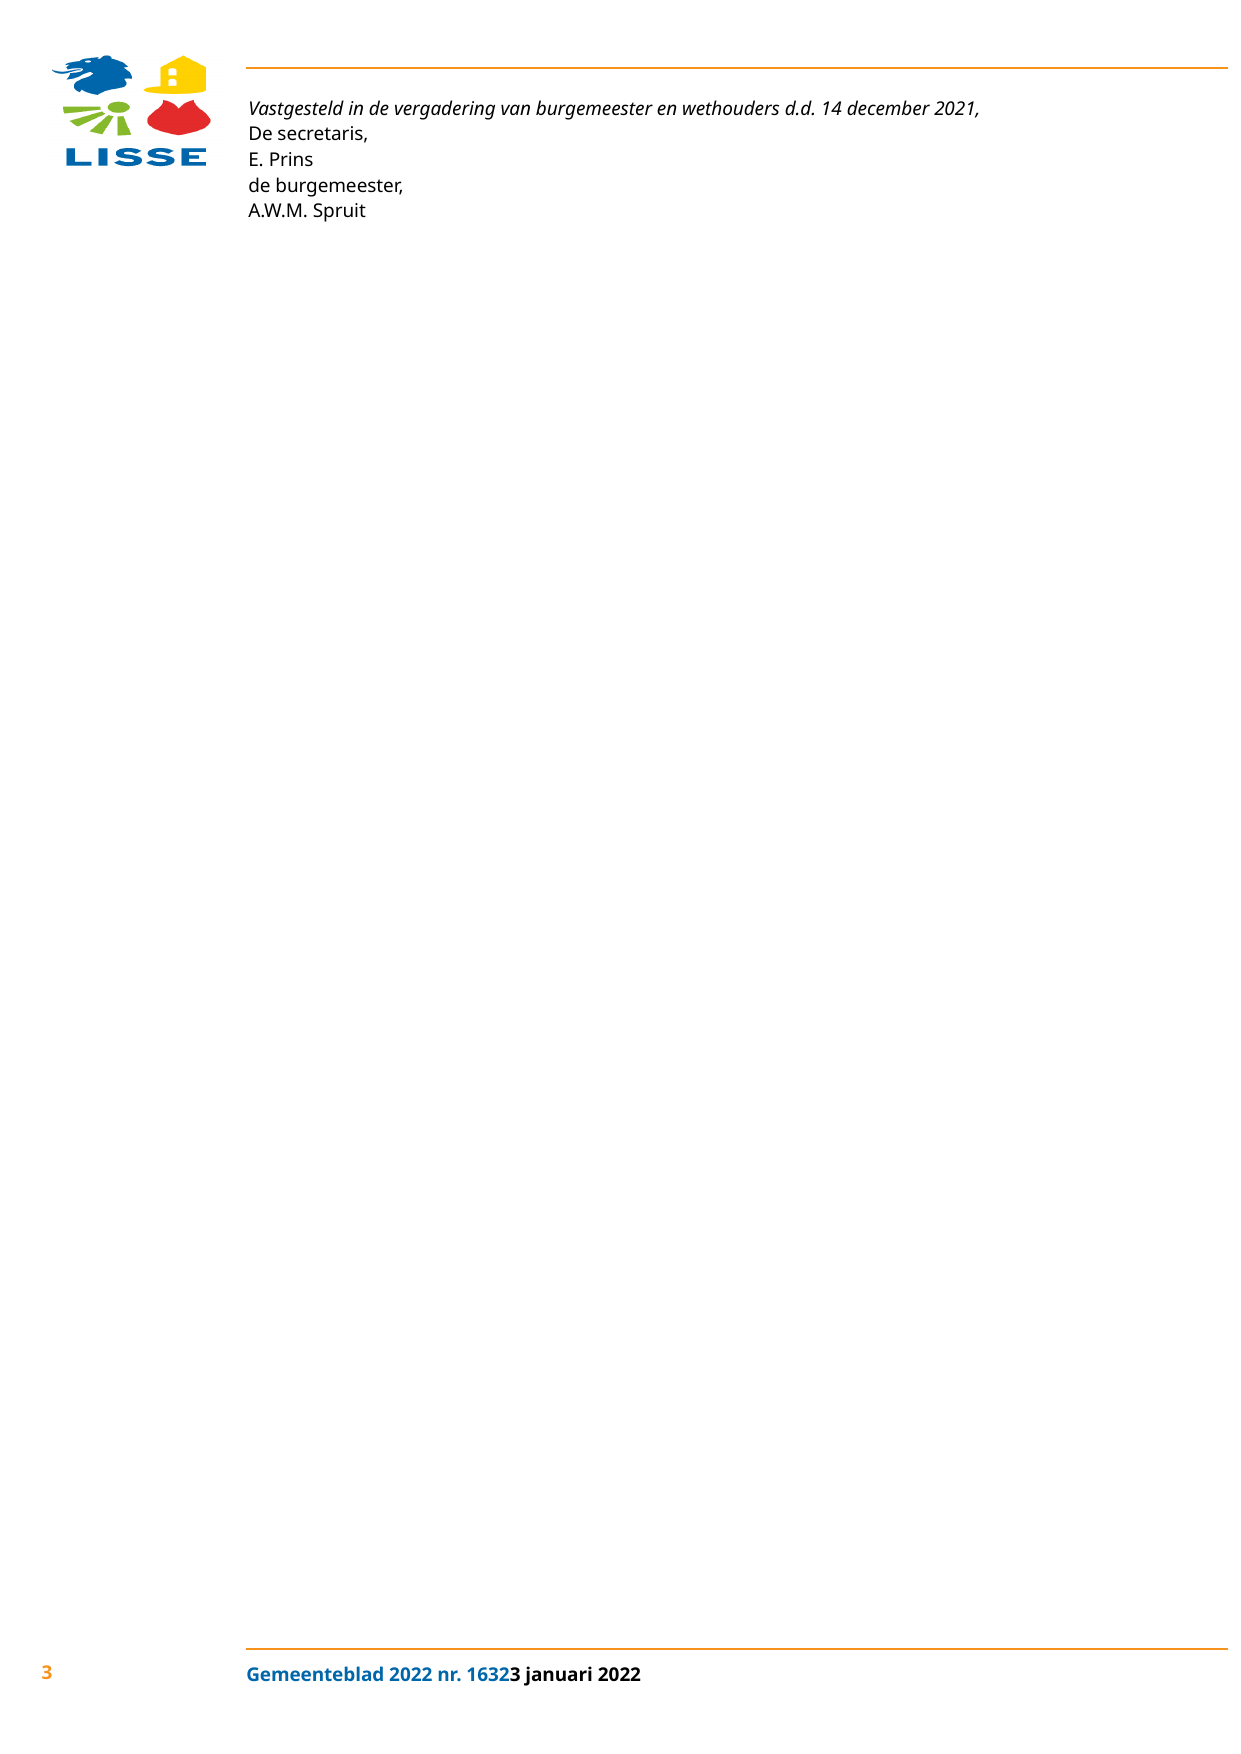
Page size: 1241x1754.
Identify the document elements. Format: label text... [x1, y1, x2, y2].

text De secretaris, [248, 121, 1152, 146]
text Vastgesteld in de vergadering van burgemeester en wethouders d.d. 14 december 2021, [248, 95, 1152, 121]
picture [41, 47, 231, 172]
text A.W.M. Spruit [248, 198, 1152, 223]
text de burgemeester, [248, 172, 1152, 198]
text E. Prins [248, 146, 1152, 172]
